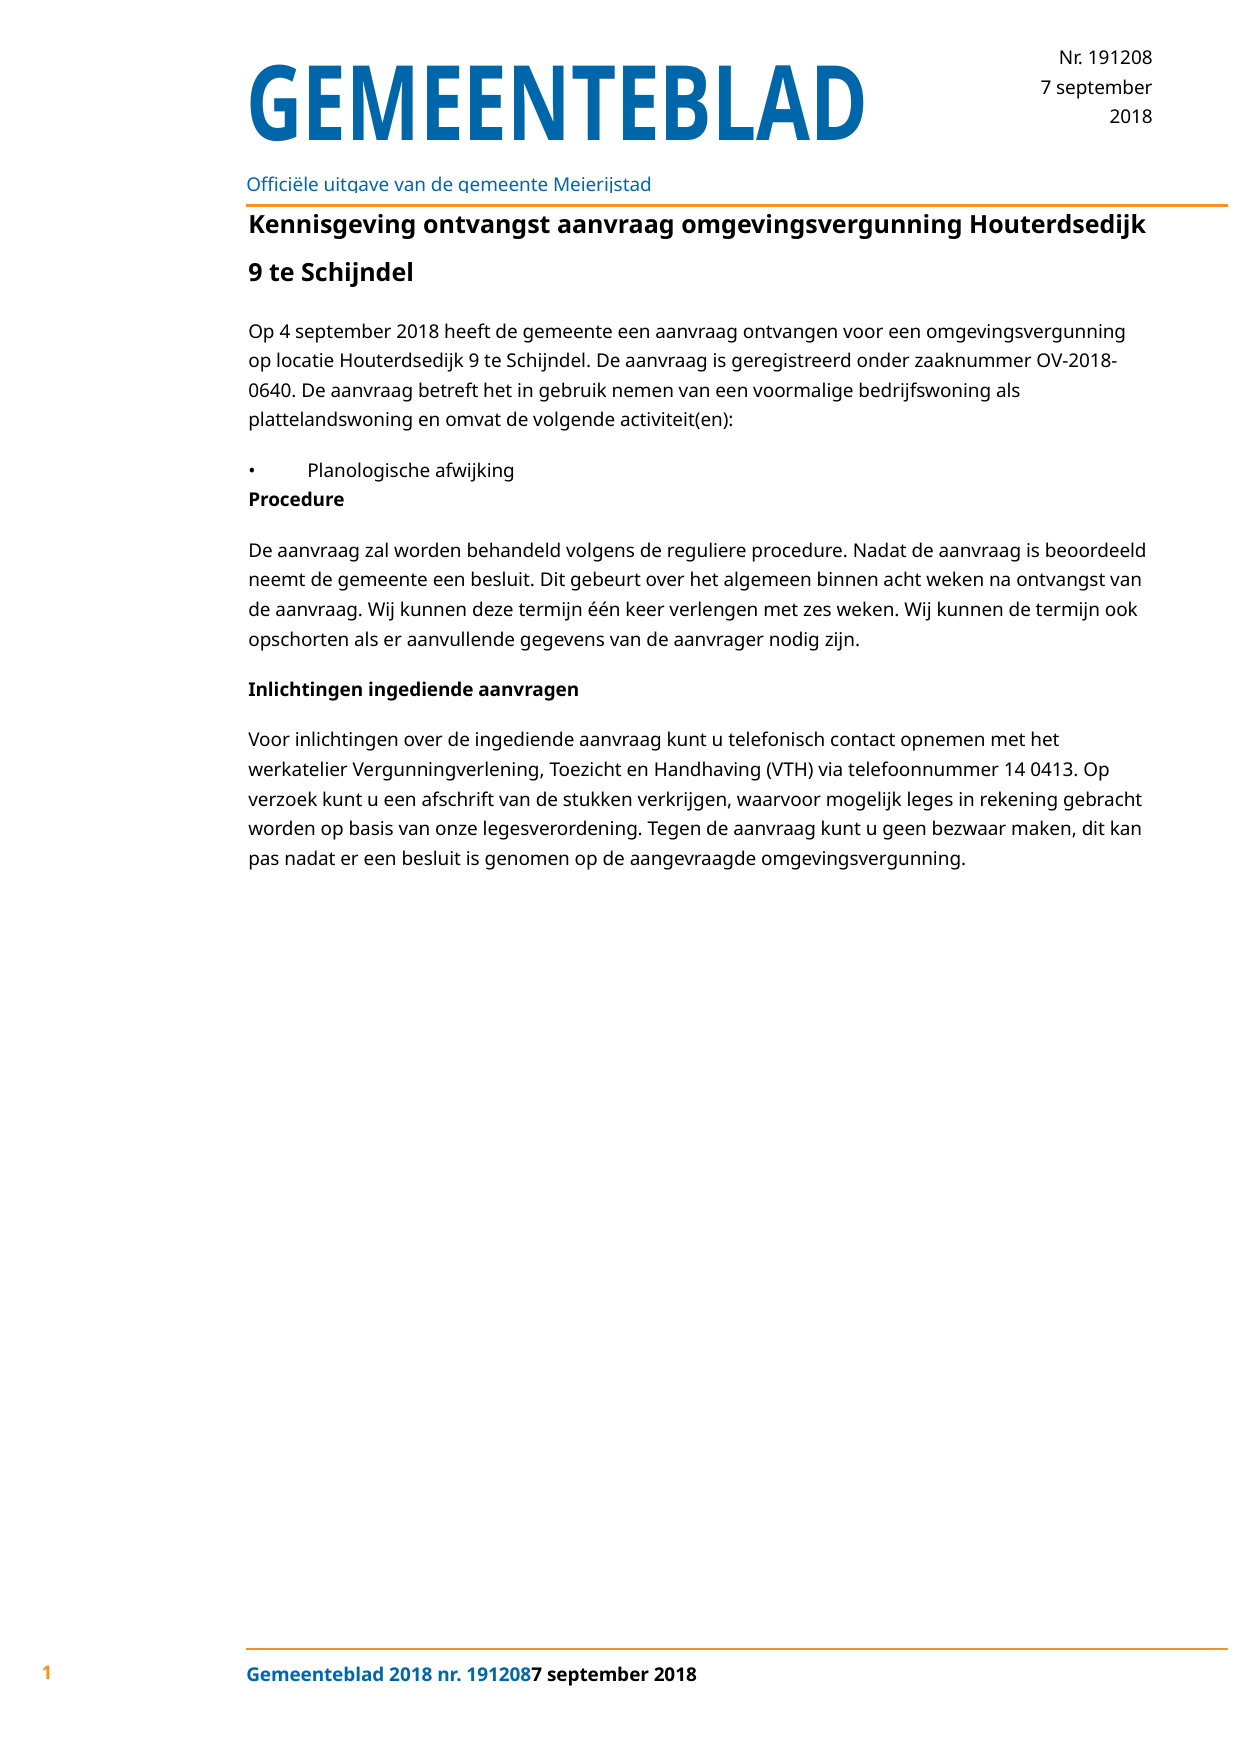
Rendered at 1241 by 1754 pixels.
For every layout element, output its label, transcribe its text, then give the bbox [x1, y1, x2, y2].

text Kennisgeving ontvangst aanvraag omgevingsvergunning Houterdsedijk 9 te Schijndel [248, 207, 1152, 288]
text Inlichtingen ingediende aanvragen [248, 676, 1152, 702]
text De aanvraag zal worden behandeld volgens de reguliere procedure. Nadat de aanvraag is beoordeeld neemt de gemeente een besluit. Dit gebeurt over het algemeen binnen acht weken na ontvangst van de aanvraag. Wij kunnen deze termijn één keer verlengen met zes weken. Wij kunnen de termijn ook opschorten als er aanvullende gegevens van de aanvrager nodig zijn. [248, 537, 1152, 652]
text Voor inlichtingen over de ingediende aanvraag kunt u telefonisch contact opnemen met het werkatelier Vergunningverlening, Toezicht en Handhaving (VTH) via telefoonnummer 14 0413. Op verzoek kunt u een afschrift van de stukken verkrijgen, waarvoor mogelijk leges in rekening gebracht worden op basis van onze legesverordening. Tegen de aanvraag kunt u geen bezwaar maken, dit kan pas nadat er een besluit is genomen op de aangevraagde omgevingsvergunning. [248, 727, 1152, 871]
list Planologische afwijking [248, 457, 1152, 483]
text Op 4 september 2018 heeft de gemeente een aanvraag ontvangen voor een omgevingsvergunning op locatie Houterdsedijk 9 te Schijndel. De aanvraag is geregistreerd onder zaaknummer OV-2018-0640. De aanvraag betreft het in gebruik nemen van een voormalige bedrijfswoning als plattelandswoning en omvat de volgende activiteit(en): [248, 318, 1152, 432]
picture [41, 47, 231, 172]
text Procedure [248, 487, 1152, 512]
